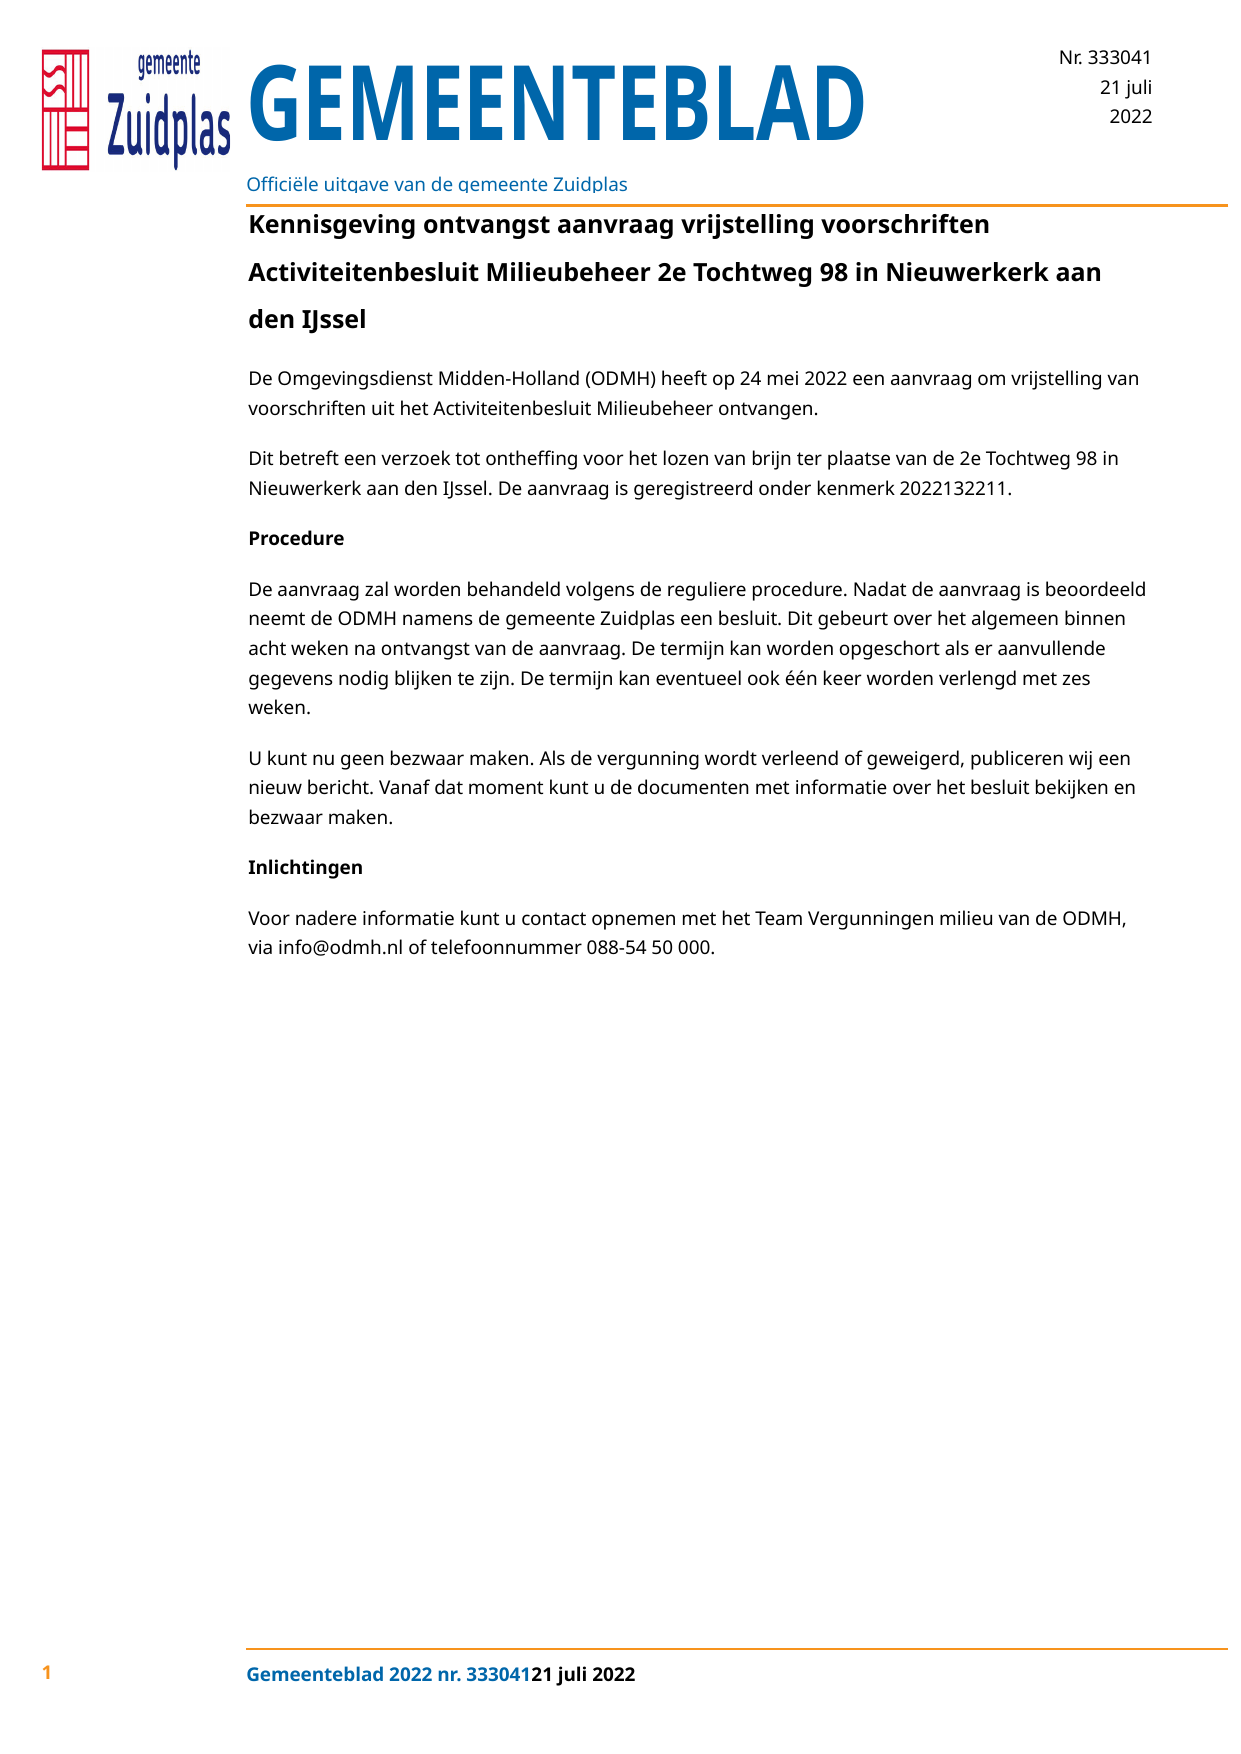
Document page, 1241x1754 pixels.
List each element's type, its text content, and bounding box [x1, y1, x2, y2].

text De Omgevingsdienst Midden-Holland (ODMH) heeft op 24 mei 2022 een aanvraag om vrijstelling van voorschriften uit het Activiteitenbesluit Milieubeheer ontvangen. [248, 366, 1152, 421]
text Kennisgeving ontvangst aanvraag vrijstelling voorschriften Activiteitenbesluit Milieubeheer 2e Tochtweg 98 in Nieuwerkerk aan den IJssel [248, 207, 1152, 336]
text Dit betreft een verzoek tot ontheffing voor het lozen van brijn ter plaatse van de 2e Tochtweg 98 in Nieuwerkerk aan den IJssel. De aanvraag is geregistreerd onder kenmerk 2022132211. [248, 446, 1152, 501]
text Inlichtingen [248, 854, 1152, 880]
text Voor nadere informatie kunt u contact opnemen met het Team Vergunningen milieu van de ODMH, via info@odmh.nl of telefoonnummer 088-54 50 000. [248, 905, 1152, 960]
picture [41, 47, 231, 172]
text De aanvraag zal worden behandeld volgens de reguliere procedure. Nadat de aanvraag is beoordeeld neemt de ODMH namens de gemeente Zuidplas een besluit. Dit gebeurt over het algemeen binnen acht weken na ontvangst van de aanvraag. De termijn kan worden opgeschort als er aanvullende gegevens nodig blijken te zijn. De termijn kan eventueel ook één keer worden verlengd met zes weken. [248, 576, 1152, 720]
text Procedure [248, 526, 1152, 551]
text U kunt nu geen bezwaar maken. Als de vergunning wordt verleend of geweigerd, publiceren wij een nieuw bericht. Vanaf dat moment kunt u de documenten met informatie over het besluit bekijken en bezwaar maken. [248, 745, 1152, 829]
